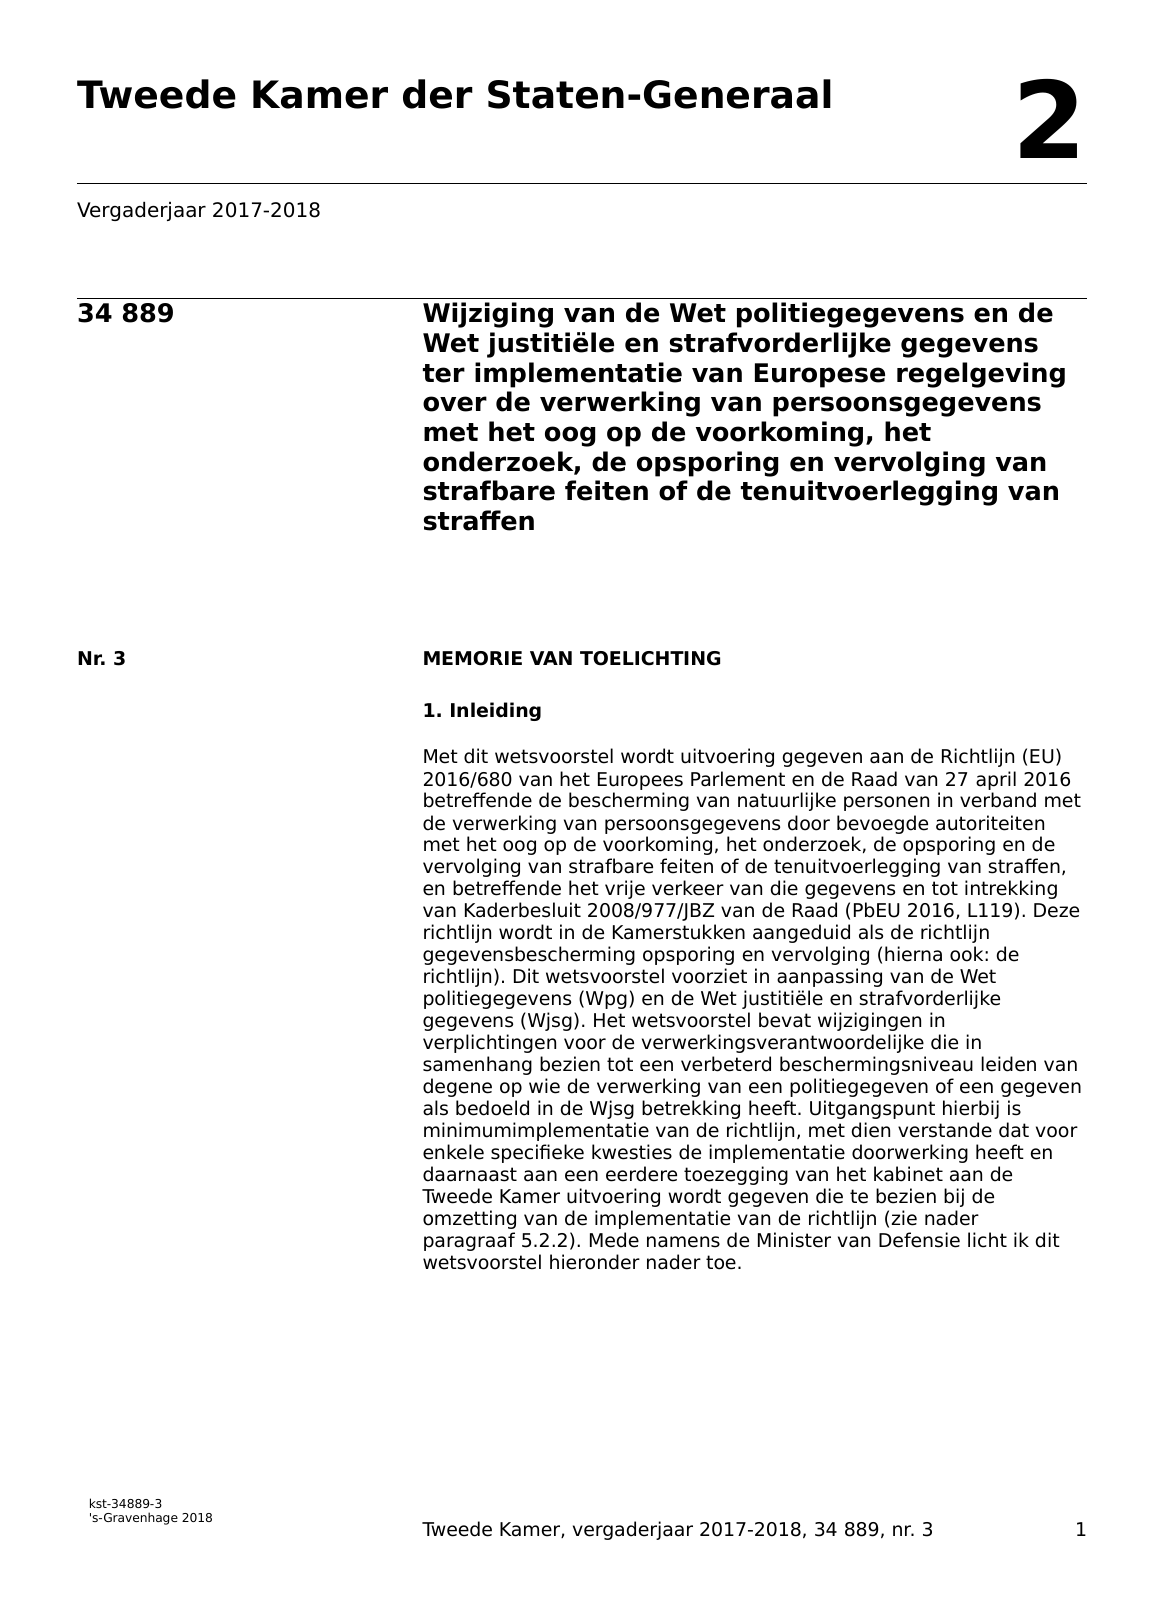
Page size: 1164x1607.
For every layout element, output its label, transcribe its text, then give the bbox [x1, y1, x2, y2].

text kst-34889-3 [88, 1497, 323, 1511]
subtitle 34 889 Wijziging van de Wet politiegegevens en de Wet justitiële en strafvorderlijke gegevens ter implementatie van Europese regelgeving over de verwerking van persoonsgegevens met het oog op de voorkoming, het onderzoek, de opsporing en vervolging van strafbare feiten of de tenuitvoerlegging van straffen [77, 299, 1087, 536]
table_header 2 [886, 59, 1087, 183]
subtitle Nr. 3 MEMORIE VAN TOELICHTING [77, 647, 1087, 669]
text Met dit wetsvoorstel wordt uitvoering gegeven aan de Richtlijn (EU) 2016/680 van het Europees Parlement en de Raad van 27 april 2016 betreffende de bescherming van natuurlijke personen in verband met de verwerking van persoonsgegevens door bevoegde autoriteiten met het oog op de voorkoming, het onderzoek, de opsporing en de vervolging van strafbare feiten of de tenuitvoerlegging van straffen, en betreffende het vrije verkeer van die gegevens en tot intrekking van Kaderbesluit 2008/977/JBZ van de Raad (PbEU 2016, L119). Deze richtlijn wordt in de Kamerstukken aangeduid als de richtlijn gegevensbescherming opsporing en vervolging (hierna ook: de richtlijn). Dit wetsvoorstel voorziet in aanpassing van de Wet politiegegevens (Wpg) en de Wet justitiële en strafvorderlijke gegevens (Wjsg). Het wetsvoorstel bevat wijzigingen in verplichtingen voor de verwerkingsverantwoordelijke die in samenhang bezien tot een verbeterd beschermingsniveau leiden van degene op wie de verwerking van een politiegegeven of een gegeven als bedoeld in de Wjsg betrekking heeft. Uitgangspunt hierbij is minimumimplementatie van de richtlijn, met dien verstande dat voor enkele specifieke kwesties de implementatie doorwerking heeft en daarnaast aan een eerdere toezegging van het kabinet aan de Tweede Kamer uitvoering wordt gegeven die te bezien bij de omzetting van de implementatie van de richtlijn (zie nader paragraaf 5.2.2). Mede namens de Minister van Defensie licht ik dit wetsvoorstel hieronder nader toe. [422, 746, 1087, 1274]
subtitle 1. Inleiding [422, 699, 1087, 721]
table_cell Vergaderjaar 2017-2018 [77, 184, 1087, 298]
table_header Tweede Kamer der Staten-Generaal [77, 59, 886, 183]
text 's-Gravenhage 2018 [88, 1511, 323, 1525]
